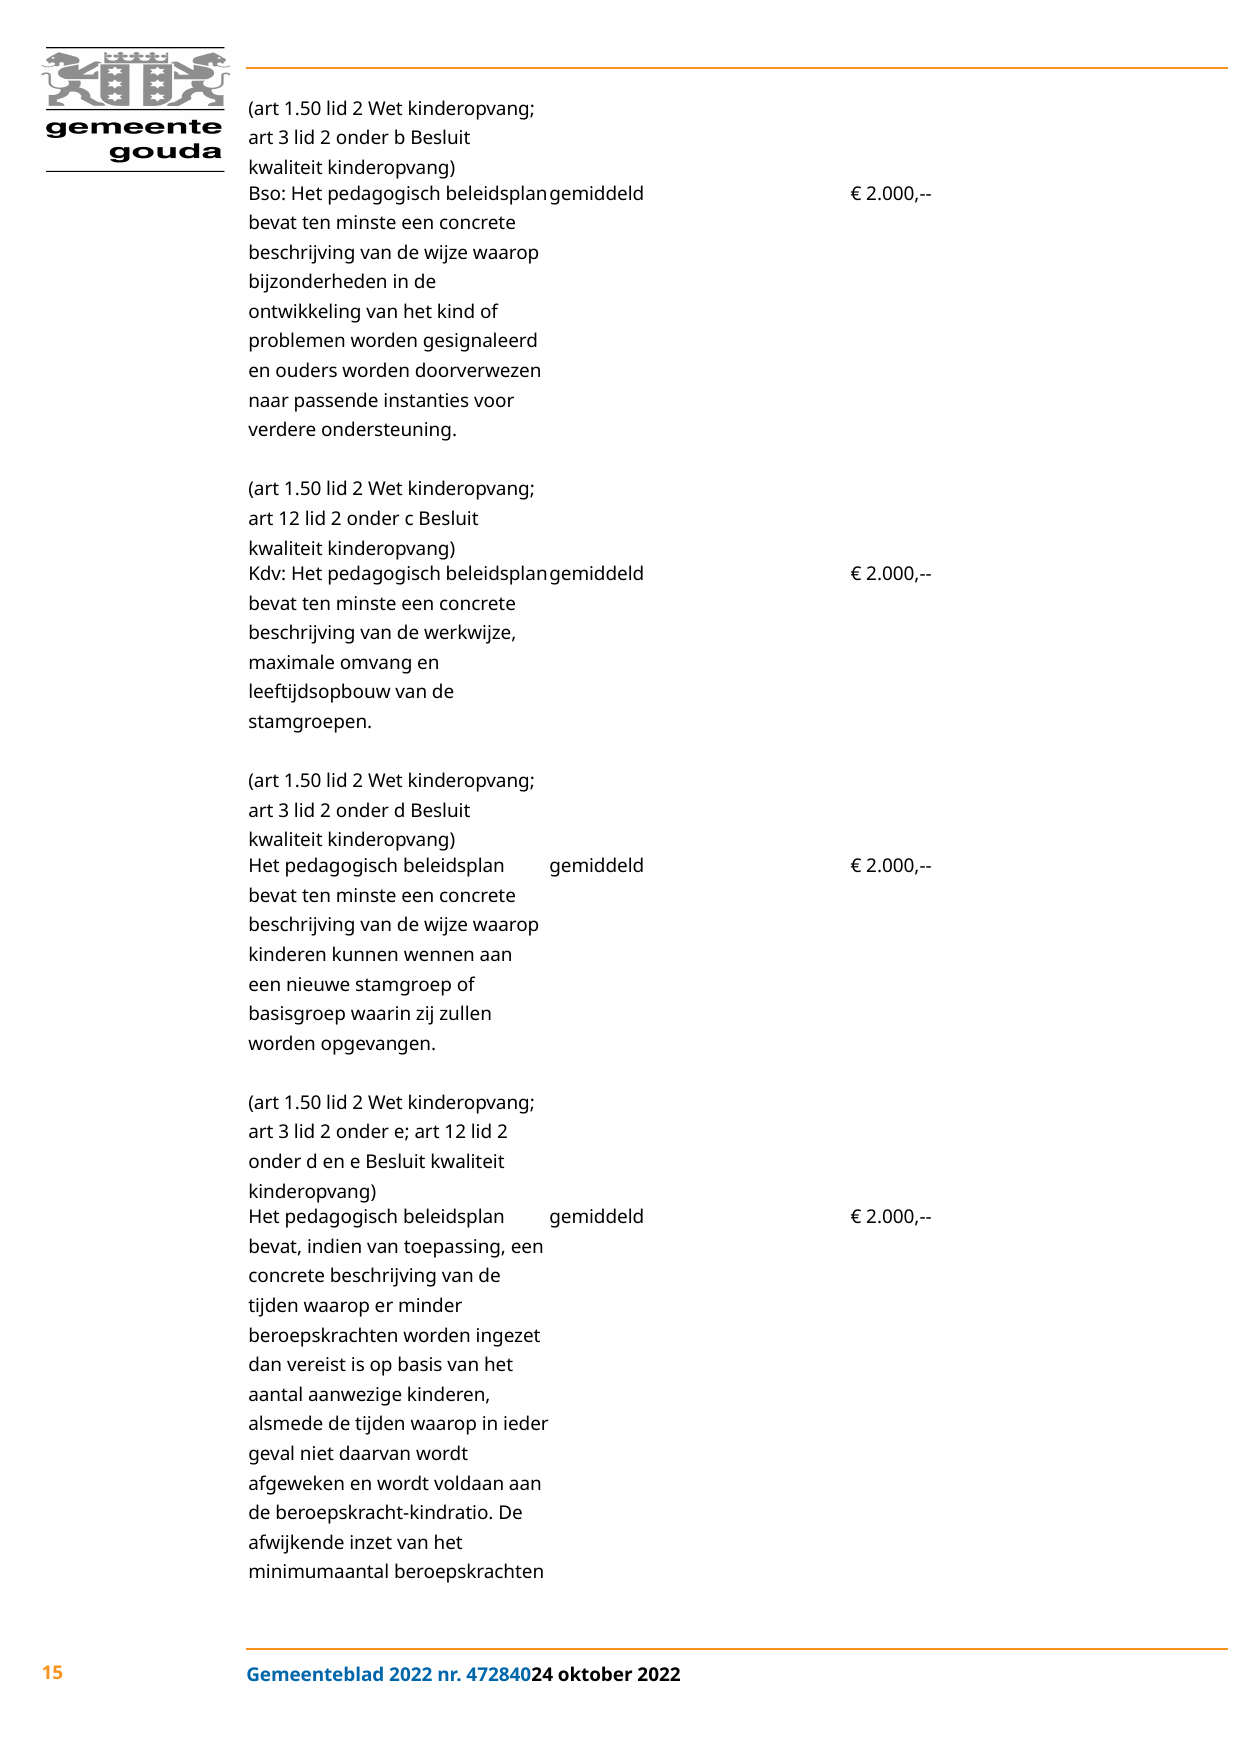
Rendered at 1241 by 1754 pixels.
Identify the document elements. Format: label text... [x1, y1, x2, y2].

table_cell gemiddeld [549, 853, 850, 1203]
table_cell € 2.000,-- [850, 853, 1152, 1203]
table_cell (art 1.50 lid 2 Wet kinderopvang; art 3 lid 2 onder b Besluit kwaliteit kinderopvang) [248, 95, 549, 180]
table_cell [850, 95, 1152, 180]
table_cell Bso: Het pedagogisch beleidsplan bevat ten minste een concrete beschrijving van de wijze waarop bijzonderheden in de ontwikkeling van het kind of problemen worden gesignaleerd en ouders worden doorverwezen naar passende instanties voor verdere ondersteuning. (art 1.50 lid 2 Wet kinderopvang; art 12 lid 2 onder c Besluit kwaliteit kinderopvang) [248, 180, 549, 560]
table_cell gemiddeld [549, 180, 850, 560]
table_cell Het pedagogisch beleidsplan bevat ten minste een concrete beschrijving van de wijze waarop kinderen kunnen wennen aan een nieuwe stamgroep of basisgroep waarin zij zullen worden opgevangen. (art 1.50 lid 2 Wet kinderopvang; art 3 lid 2 onder e; art 12 lid 2 onder d en e Besluit kwaliteit kinderopvang) [248, 853, 549, 1203]
table_cell gemiddeld [549, 1204, 850, 1584]
table_cell € 2.000,-- [850, 180, 1152, 560]
table_cell € 2.000,-- [850, 1204, 1152, 1584]
table_cell Kdv: Het pedagogisch beleidsplan bevat ten minste een concrete beschrijving van de werkwijze, maximale omvang en leeftijdsopbouw van de stamgroepen. (art 1.50 lid 2 Wet kinderopvang; art 3 lid 2 onder d Besluit kwaliteit kinderopvang) [248, 560, 549, 852]
table_cell [549, 95, 850, 180]
picture [41, 47, 231, 172]
table_cell gemiddeld [549, 560, 850, 852]
table_cell Het pedagogisch beleidsplan bevat, indien van toepassing, een concrete beschrijving van de tijden waarop er minder beroepskrachten worden ingezet dan vereist is op basis van het aantal aanwezige kinderen, alsmede de tijden waarop in ieder geval niet daarvan wordt afgeweken en wordt voldaan aan de beroepskracht-kindratio. De afwijkende inzet van het minimumaantal beroepskrachten [248, 1204, 549, 1584]
table_cell € 2.000,-- [850, 560, 1152, 852]
